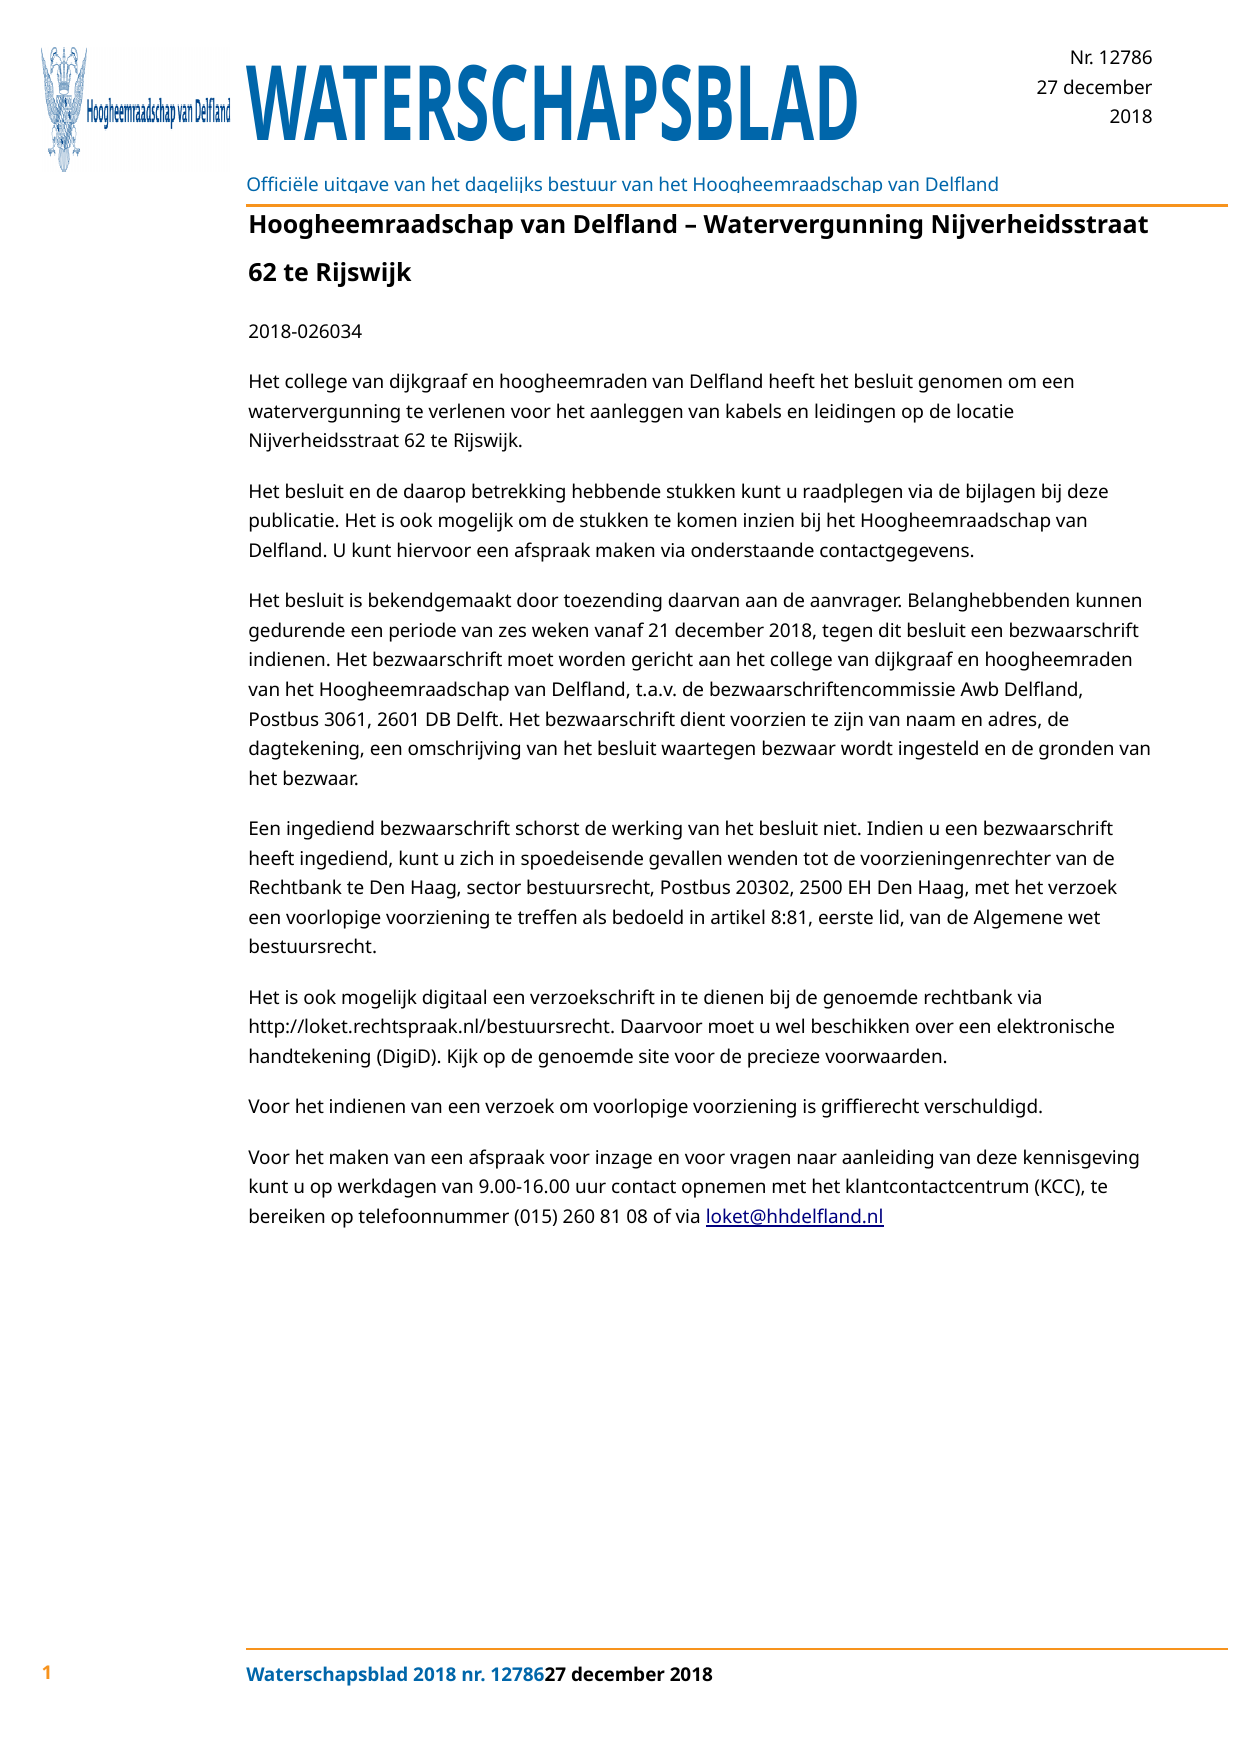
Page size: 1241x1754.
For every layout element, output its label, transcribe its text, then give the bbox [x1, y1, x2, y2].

text Het besluit is bekendgemaakt door toezending daarvan aan de aanvrager. Belanghebbenden kunnen gedurende een periode van zes weken vanaf 21 december 2018, tegen dit besluit een bezwaarschrift indienen. Het bezwaarschrift moet worden gericht aan het college van dijkgraaf en hoogheemraden van het Hoogheemraadschap van Delfland, t.a.v. de bezwaarschriftencommissie Awb Delfland, Postbus 3061, 2601 DB Delft. Het bezwaarschrift dient voorzien te zijn van naam en adres, de dagtekening, een omschrijving van het besluit waartegen bezwaar wordt ingesteld en de gronden van het bezwaar. [248, 587, 1152, 791]
text 2018-026034 [248, 318, 1152, 344]
picture [41, 47, 231, 172]
text Hoogheemraadschap van Delfland – Watervergunning Nijverheidsstraat 62 te Rijswijk [248, 207, 1152, 288]
text Een ingediend bezwaarschrift schorst de werking van het besluit niet. Indien u een bezwaarschrift heeft ingediend, kunt u zich in spoedeisende gevallen wenden tot de voorzieningenrechter van de Rechtbank te Den Haag, sector bestuursrecht, Postbus 20302, 2500 EH Den Haag, met het verzoek een voorlopige voorziening te treffen als bedoeld in artikel 8:81, eerste lid, van de Algemene wet bestuursrecht. [248, 815, 1152, 959]
text Voor het maken van een afspraak voor inzage en voor vragen naar aanleiding van deze kennisgeving kunt u op werkdagen van 9.00-16.00 uur contact opnemen met het klantcontactcentrum (KCC), te bereiken op telefoonnummer (015) 260 81 08 of via loket@hhdelfland.nl [248, 1144, 1152, 1229]
text Het college van dijkgraaf en hoogheemraden van Delfland heeft het besluit genomen om een watervergunning te verlenen voor het aanleggen van kabels en leidingen op de locatie Nijverheidsstraat 62 te Rijswijk. [248, 368, 1152, 453]
text Het is ook mogelijk digitaal een verzoekschrift in te dienen bij de genoemde rechtbank via http://loket.rechtspraak.nl/bestuursrecht. Daarvoor moet u wel beschikken over een elektronische handtekening (DigiD). Kijk op de genoemde site voor de precieze voorwaarden. [248, 984, 1152, 1069]
text Voor het indienen van een verzoek om voorlopige voorziening is griffierecht verschuldigd. [248, 1094, 1152, 1119]
text Het besluit en de daarop betrekking hebbende stukken kunt u raadplegen via de bijlagen bij deze publicatie. Het is ook mogelijk om de stukken te komen inzien bij het Hoogheemraadschap van Delfland. U kunt hiervoor een afspraak maken via onderstaande contactgegevens. [248, 478, 1152, 563]
